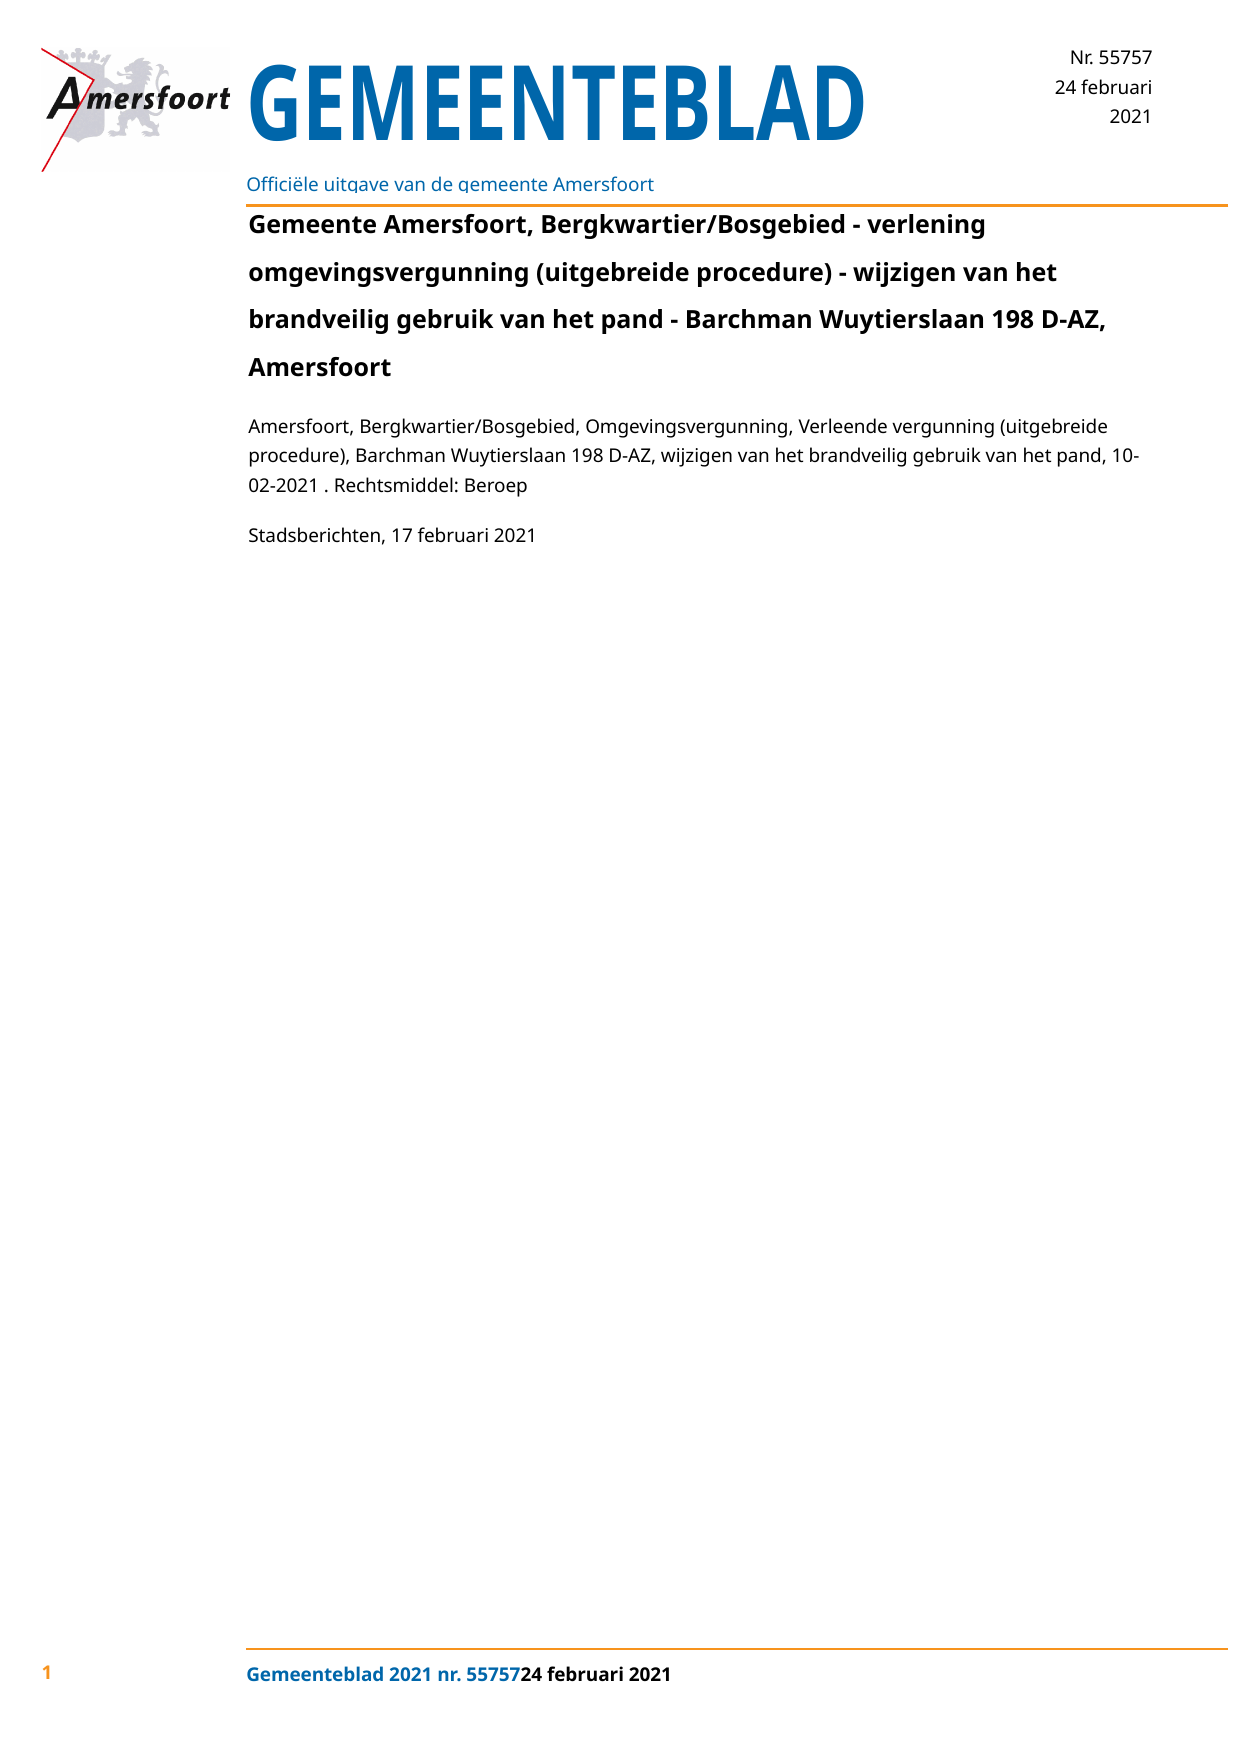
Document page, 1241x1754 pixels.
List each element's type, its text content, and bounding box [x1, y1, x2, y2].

picture [41, 47, 231, 172]
text Stadsberichten, 17 februari 2021 [248, 523, 1152, 548]
text Amersfoort, Bergkwartier/Bosgebied, Omgevingsvergunning, Verleende vergunning (uitgebreide procedure), Barchman Wuytierslaan 198 D-AZ, wijzigen van het brandveilig gebruik van het pand, 10-02-2021 . Rechtsmiddel: Beroep [248, 413, 1152, 498]
text Gemeente Amersfoort, Bergkwartier/Bosgebied - verlening omgevingsvergunning (uitgebreide procedure) - wijzigen van het brandveilig gebruik van het pand - Barchman Wuytierslaan 198 D-AZ, Amersfoort [248, 207, 1152, 384]
